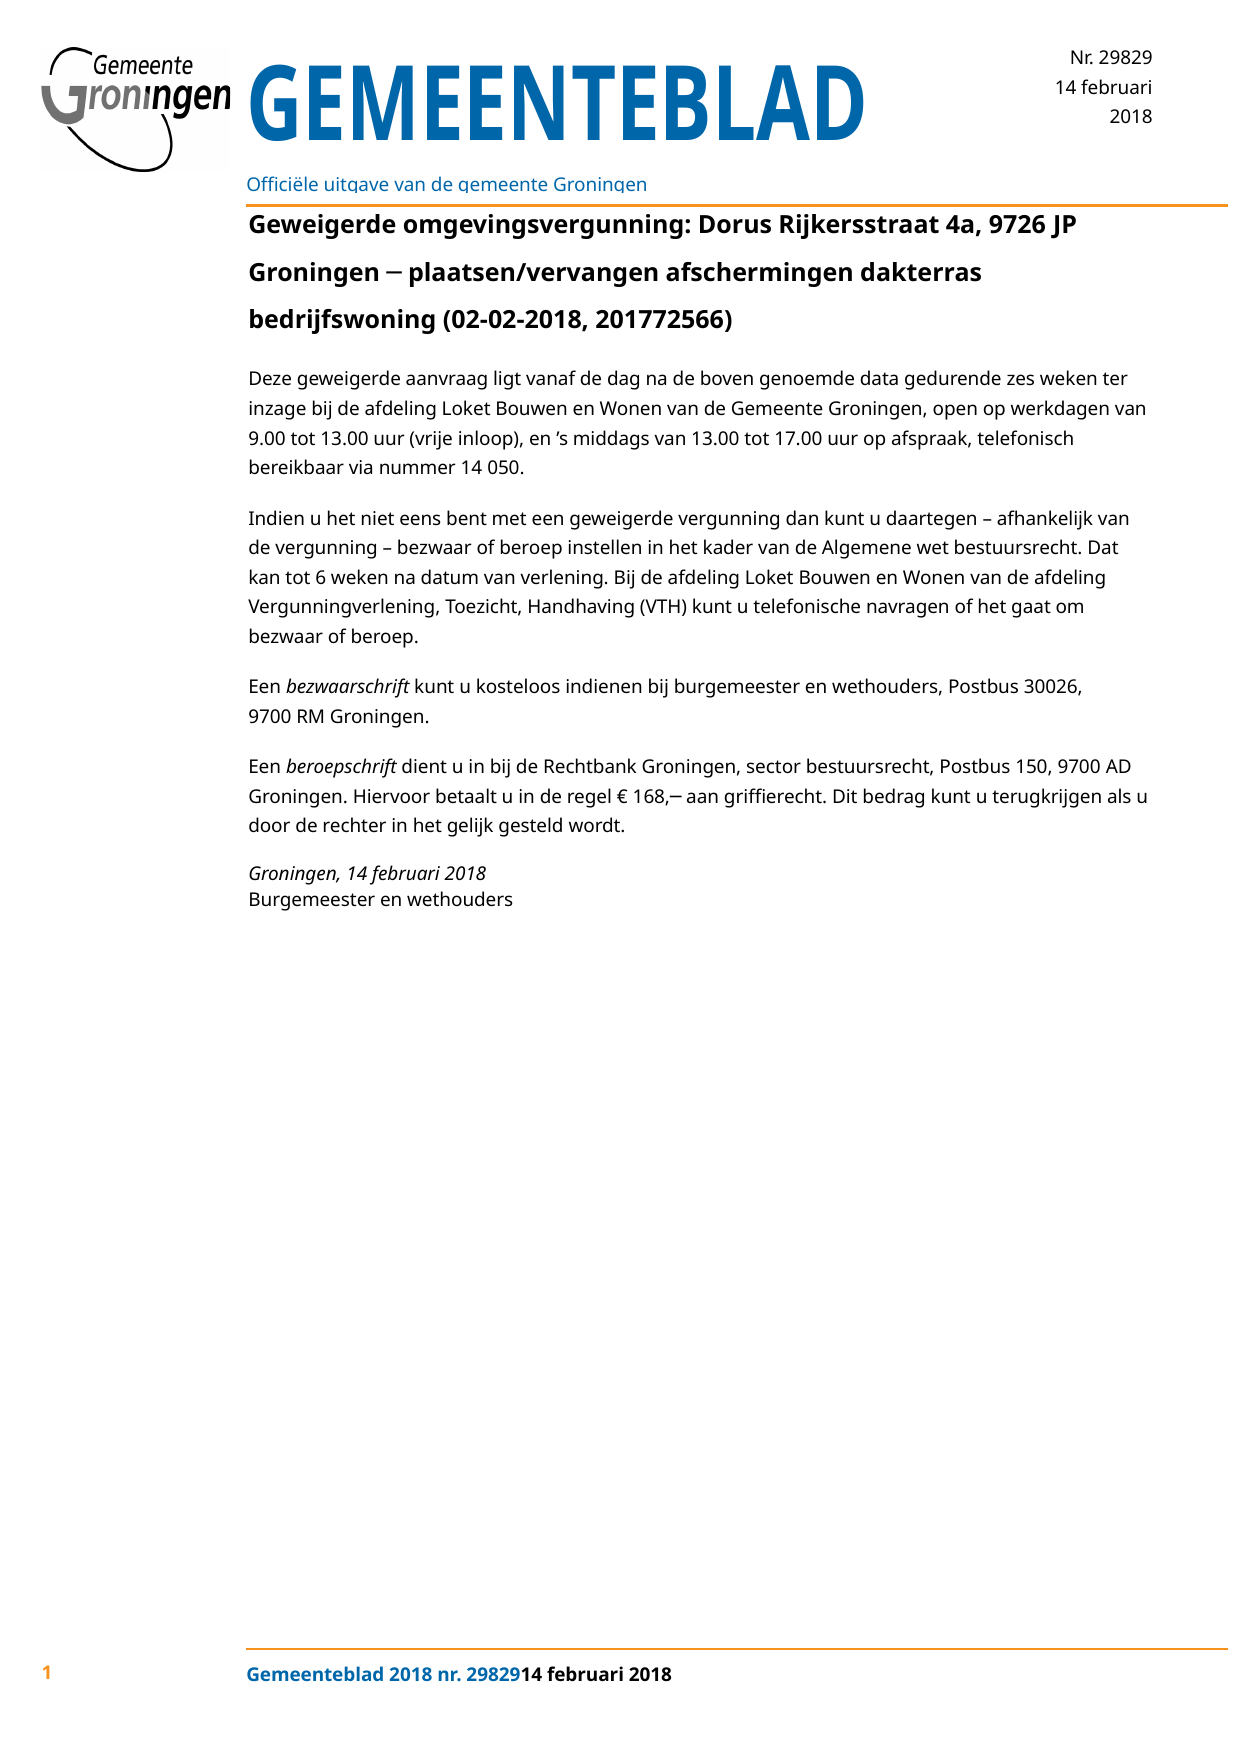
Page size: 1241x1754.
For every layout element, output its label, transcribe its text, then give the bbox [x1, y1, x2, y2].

text Burgemeester en wethouders [248, 886, 1152, 912]
text Groningen, 14 februari 2018 [248, 860, 1152, 886]
text Deze geweigerde aanvraag ligt vanaf de dag na de boven genoemde data gedurende zes weken ter inzage bij de afdeling Loket Bouwen en Wonen van de Gemeente Groningen, open op werkdagen van 9.00 tot 13.00 uur (vrije inloop), en ’s middags van 13.00 tot 17.00 uur op afspraak, telefonisch bereikbaar via nummer 14 050. [248, 366, 1152, 480]
text Een beroepschrift dient u in bij de Rechtbank Groningen, sector bestuursrecht, Postbus 150, 9700 AD Groningen. Hiervoor betaalt u in de regel € 168,─ aan griffierecht. Dit bedrag kunt u terugkrijgen als u door de rechter in het gelijk gesteld wordt. [248, 753, 1152, 838]
text Indien u het niet eens bent met een geweigerde vergunning dan kunt u daartegen – afhankelijk van de vergunning – bezwaar of beroep instellen in het kader van de Algemene wet bestuursrecht. Dat kan tot 6 weken na datum van verlening. Bij de afdeling Loket Bouwen en Wonen van de afdeling Vergunningverlening, Toezicht, Handhaving (VTH) kunt u telefonische navragen of het gaat om bezwaar of beroep. [248, 505, 1152, 649]
text Geweigerde omgevingsvergunning: Dorus Rijkersstraat 4a, 9726 JP Groningen ─ plaatsen/vervangen afschermingen dakterras bedrijfswoning (02-02-2018, 201772566) [248, 207, 1152, 336]
picture [41, 47, 231, 172]
text Een bezwaarschrift kunt u kosteloos indienen bij burgemeester en wethouders, Postbus 30026, 9700 RM Groningen. [248, 673, 1152, 729]
